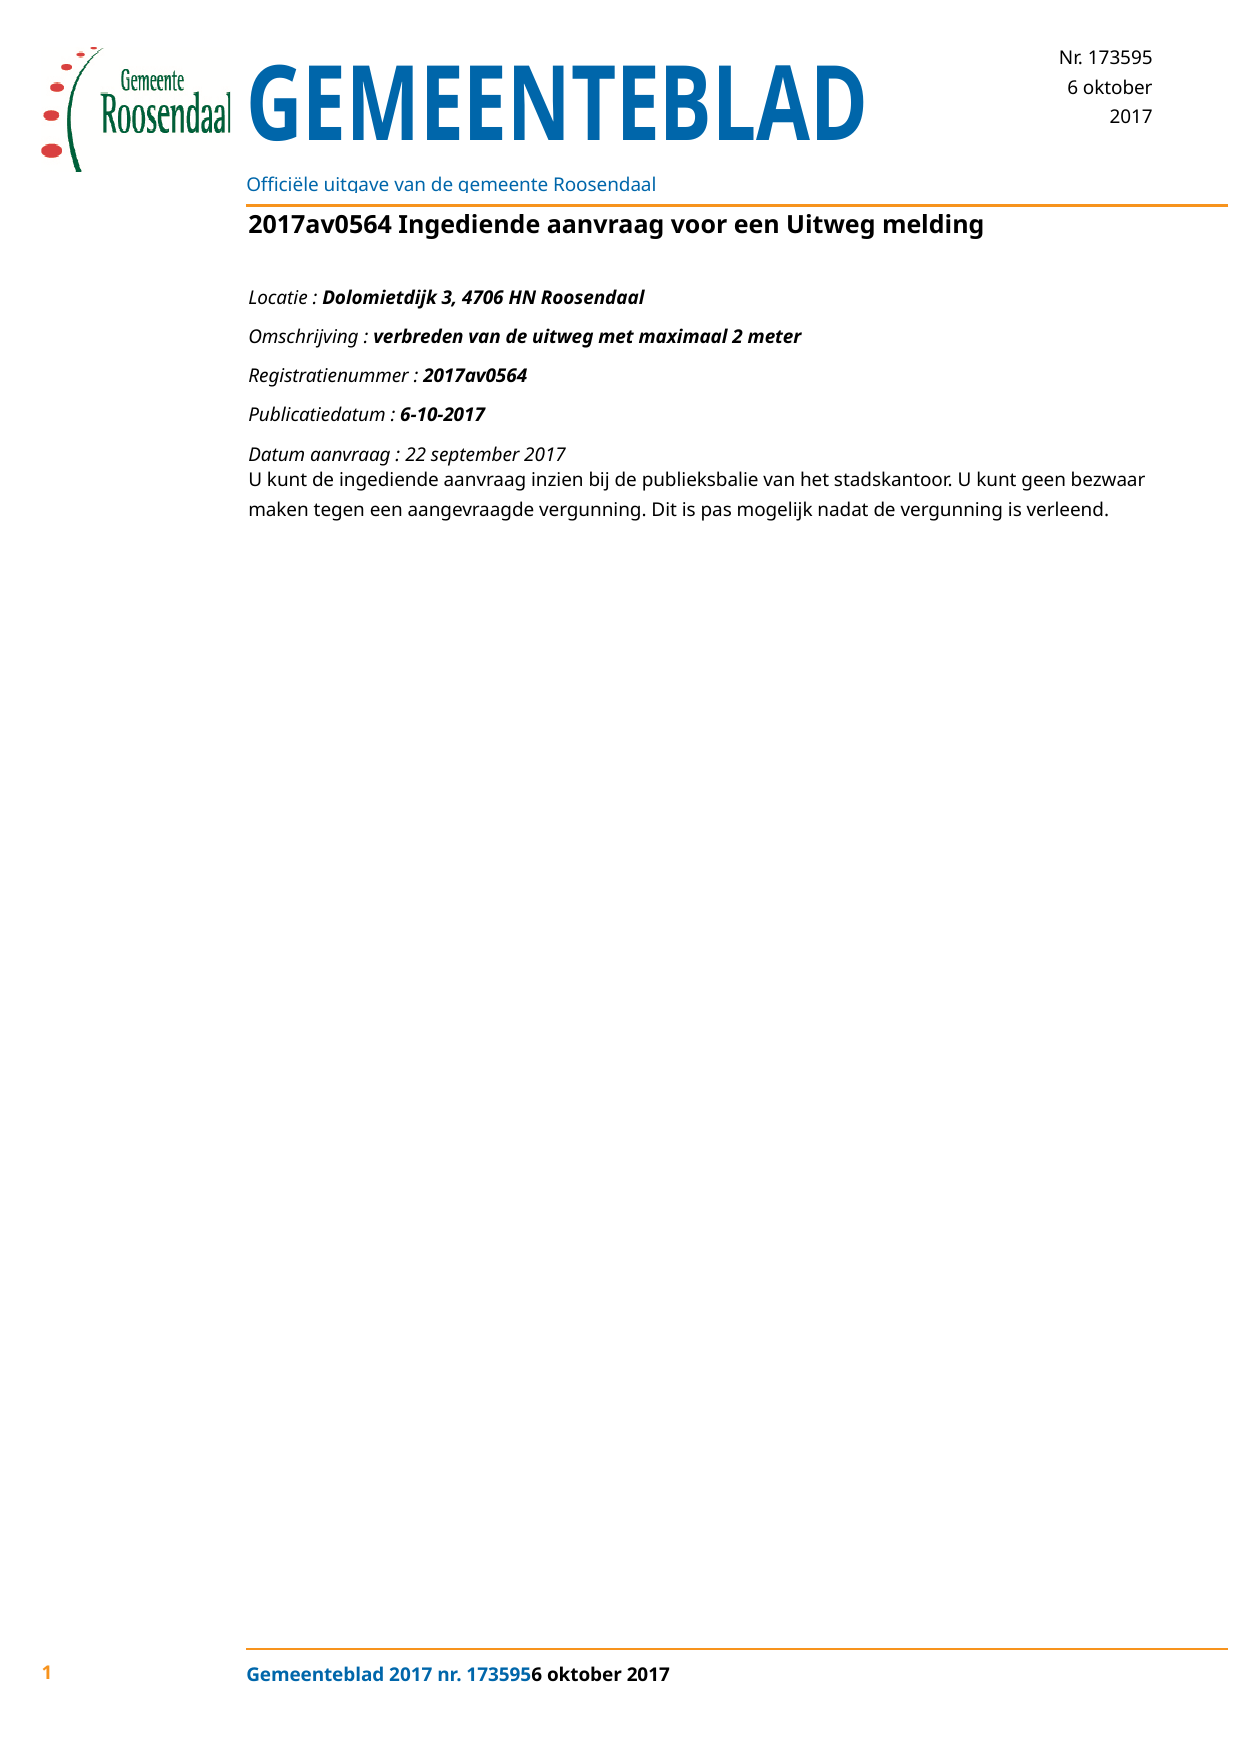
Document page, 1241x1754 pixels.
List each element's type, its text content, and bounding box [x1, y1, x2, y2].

text 2017av0564 Ingediende aanvraag voor een Uitweg melding [248, 207, 1152, 241]
picture [41, 47, 231, 172]
text Publicatiedatum : 6-10-2017 [248, 402, 1152, 427]
text Registratienummer : 2017av0564 [248, 362, 1152, 388]
text Locatie : Dolomietdijk 3, 4706 HN Roosendaal [248, 284, 1152, 309]
text Datum aanvraag : 22 september 2017 [248, 441, 1152, 467]
text U kunt de ingediende aanvraag inzien bij de publieksbalie van het stadskantoor. U kunt geen bezwaar maken tegen een aangevraagde vergunning. Dit is pas mogelijk nadat de vergunning is verleend. [248, 467, 1152, 522]
text Omschrijving : verbreden van de uitweg met maximaal 2 meter [248, 323, 1152, 349]
